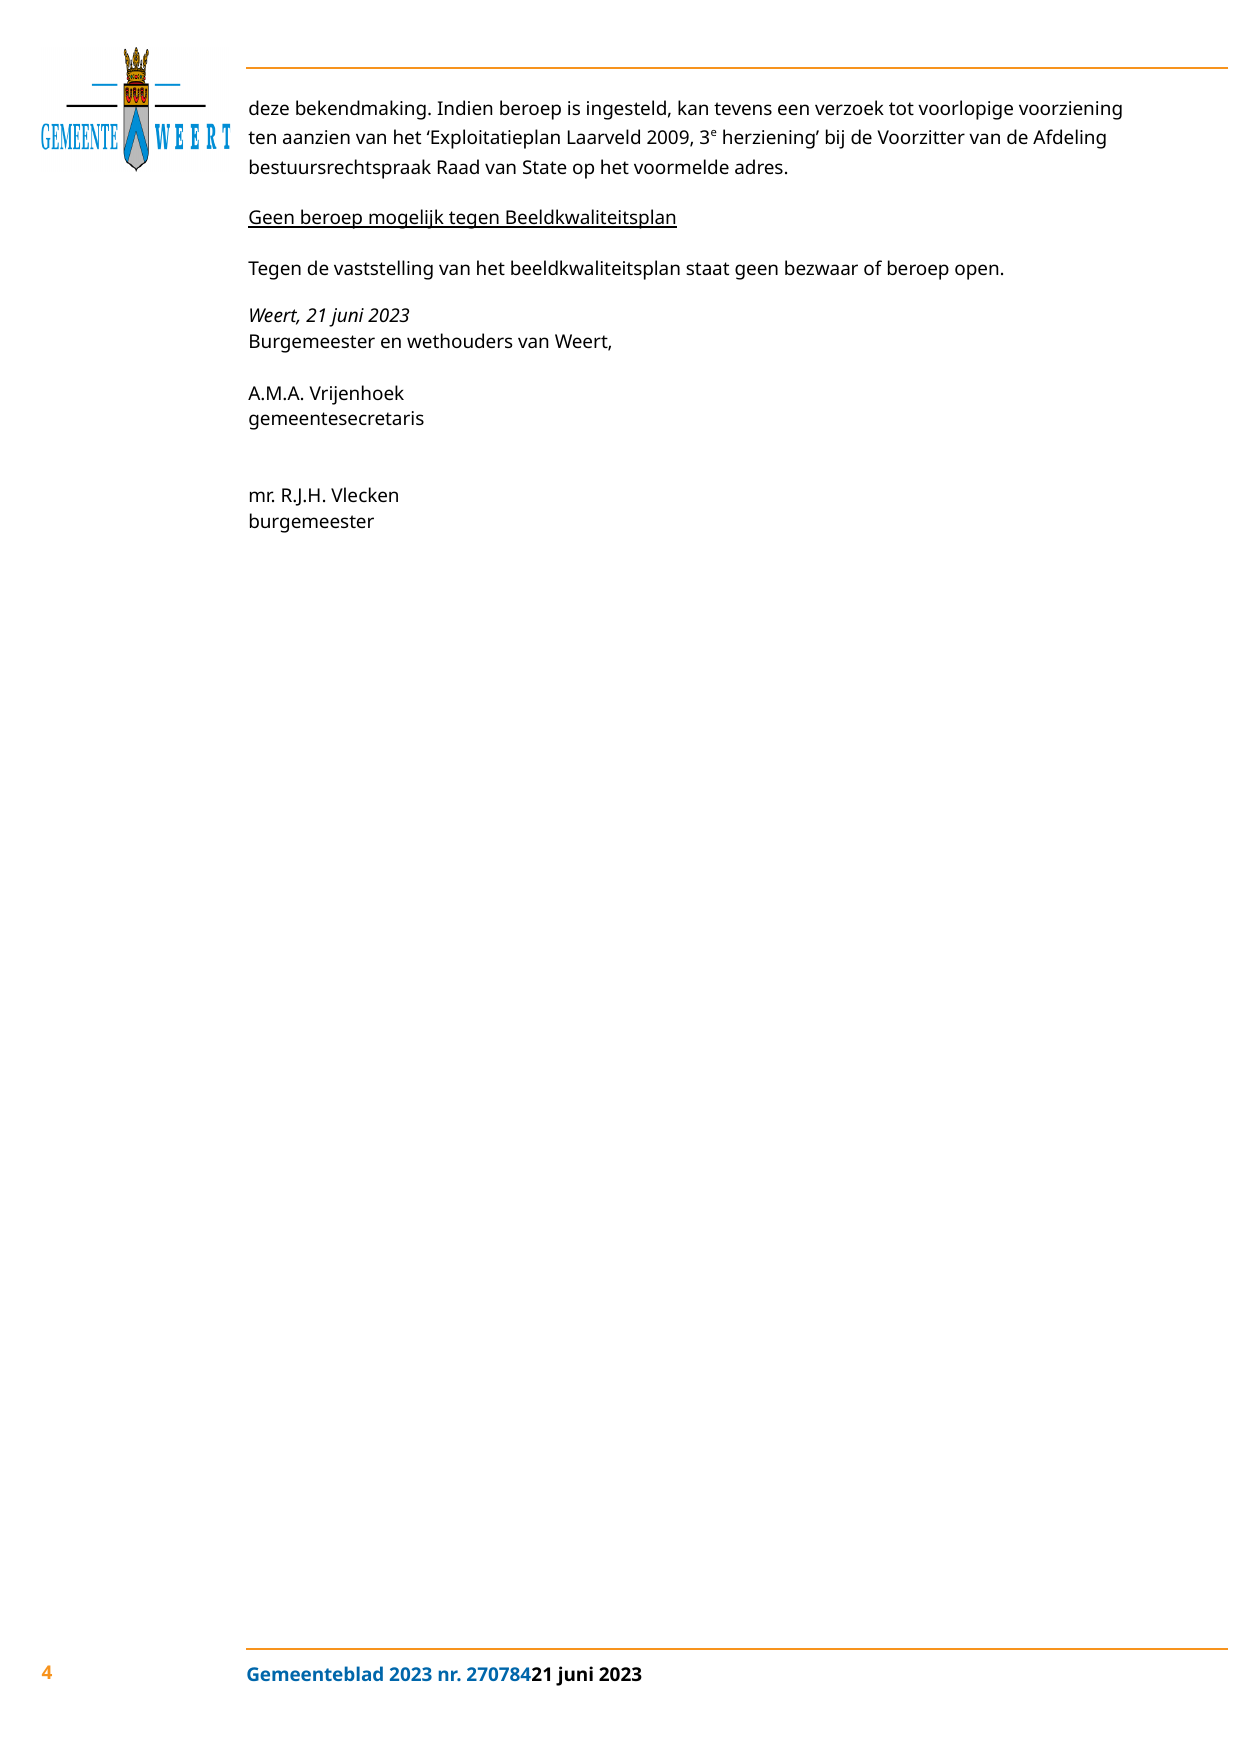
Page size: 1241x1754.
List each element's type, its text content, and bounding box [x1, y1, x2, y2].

picture [41, 47, 231, 172]
text deze bekendmaking. Indien beroep is ingesteld, kan tevens een verzoek tot voorlopige voorziening ten aanzien van het ‘Exploitatieplan Laarveld 2009, 3e herziening’ bij de Voorzitter van de Afdeling bestuursrechtspraak Raad van State op het voormelde adres. [248, 95, 1152, 180]
text A.M.A. Vrijenhoek [248, 380, 1152, 406]
text mr. R.J.H. Vlecken [248, 483, 1152, 508]
text burgemeester [248, 508, 1152, 534]
text gemeentesecretaris [248, 406, 1152, 431]
text Tegen de vaststelling van het beeldkwaliteitsplan staat geen bezwaar of beroep open. [248, 255, 1152, 281]
text Geen beroep mogelijk tegen Beeldkwaliteitsplan [248, 204, 1152, 230]
text Weert, 21 juni 2023 [248, 303, 1152, 328]
text Burgemeester en wethouders van Weert, [248, 328, 1152, 354]
